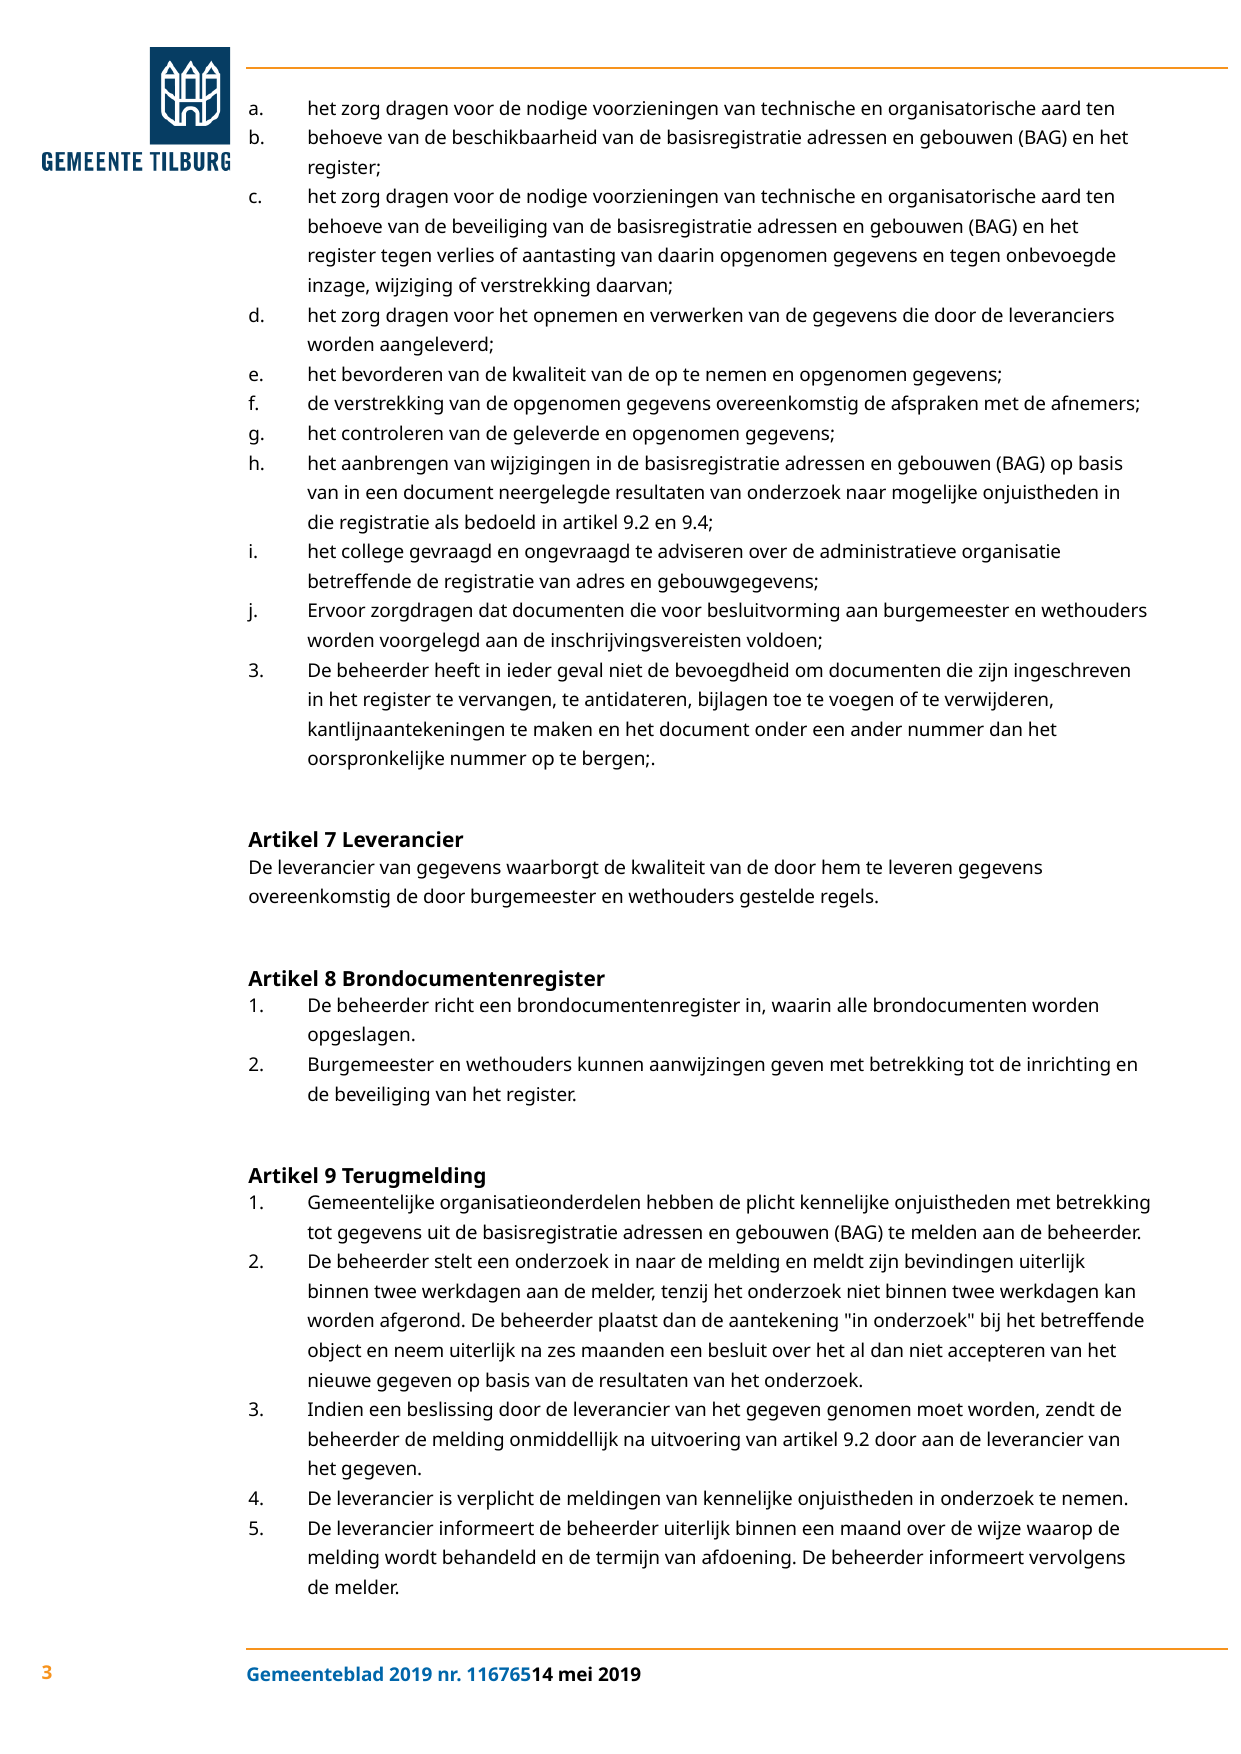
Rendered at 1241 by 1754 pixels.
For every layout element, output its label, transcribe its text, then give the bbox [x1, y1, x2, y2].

list Indien een beslissing door de leverancier van het gegeven genomen moet worden, zendt de beheerder de melding onmiddellijk na uitvoering van artikel 9.2 door aan de leverancier van het gegeven. [248, 1396, 1152, 1481]
text Artikel 9 Terugmelding [248, 1161, 1152, 1189]
picture [41, 47, 231, 172]
list het zorg dragen voor het opnemen en verwerken van de gegevens die door de leveranciers worden aangeleverd; [248, 302, 1152, 357]
list De leverancier is verplicht de meldingen van kennelijke onjuistheden in onderzoek te nemen. [248, 1485, 1152, 1511]
list De beheerder heeft in ieder geval niet de bevoegdheid om documenten die zijn ingeschreven in het register te vervangen, te antidateren, bijlagen toe te voegen of te verwijderen, kantlijnaantekeningen te maken en het document onder een ander nummer dan het oorspronkelijke nummer op te bergen;. [248, 657, 1152, 771]
list het zorg dragen voor de nodige voorzieningen van technische en organisatorische aard ten [248, 95, 1152, 121]
list De beheerder stelt een onderzoek in naar de melding en meldt zijn bevindingen uiterlijk binnen twee werkdagen aan de melder, tenzij het onderzoek niet binnen twee werkdagen kan worden afgerond. De beheerder plaatst dan de aantekening "in onderzoek" bij het betreffende object en neem uiterlijk na zes maanden een besluit over het al dan niet accepteren van het nieuwe gegeven op basis van de resultaten van het onderzoek. [248, 1248, 1152, 1392]
list het college gevraagd en ongevraagd te adviseren over de administratieve organisatie betreffende de registratie van adres en gebouwgegevens; [248, 538, 1152, 594]
list het zorg dragen voor de nodige voorzieningen van technische en organisatorische aard ten behoeve van de beveiliging van de basisregistratie adressen en gebouwen (BAG) en het register tegen verlies of aantasting van daarin opgenomen gegevens en tegen onbevoegde inzage, wijziging of verstrekking daarvan; [248, 183, 1152, 298]
list het controleren van de geleverde en opgenomen gegevens; [248, 420, 1152, 446]
list het aanbrengen van wijzigingen in de basisregistratie adressen en gebouwen (BAG) op basis van in een document neergelegde resultaten van onderzoek naar mogelijke onjuistheden in die registratie als bedoeld in artikel 9.2 en 9.4; [248, 450, 1152, 535]
list de verstrekking van de opgenomen gegevens overeenkomstig de afspraken met de afnemers; [248, 391, 1152, 416]
list Burgemeester en wethouders kunnen aanwijzingen geven met betrekking tot de inrichting en de beveiliging van het register. [248, 1051, 1152, 1107]
list behoeve van de beschikbaarheid van de basisregistratie adressen en gebouwen (BAG) en het register; [248, 124, 1152, 180]
list het bevorderen van de kwaliteit van de op te nemen en opgenomen gegevens; [248, 361, 1152, 387]
text De leverancier van gegevens waarborgt de kwaliteit van de door hem te leveren gegevens overeenkomstig de door burgemeester en wethouders gestelde regels. [248, 854, 1152, 909]
list Gemeentelijke organisatieonderdelen hebben de plicht kennelijke onjuistheden met betrekking tot gegevens uit de basisregistratie adressen en gebouwen (BAG) te melden aan de beheerder. [248, 1189, 1152, 1244]
text Artikel 8 Brondocumentenregister [248, 964, 1152, 992]
list Ervoor zorgdragen dat documenten die voor besluitvorming aan burgemeester en wethouders worden voorgelegd aan de inschrijvingsvereisten voldoen; [248, 598, 1152, 653]
list De beheerder richt een brondocumentenregister in, waarin alle brondocumenten worden opgeslagen. [248, 992, 1152, 1047]
text Artikel 7 Leverancier [248, 826, 1152, 854]
list De leverancier informeert de beheerder uiterlijk binnen een maand over de wijze waarop de melding wordt behandeld en de termijn van afdoening. De beheerder informeert vervolgens de melder. [248, 1515, 1152, 1599]
